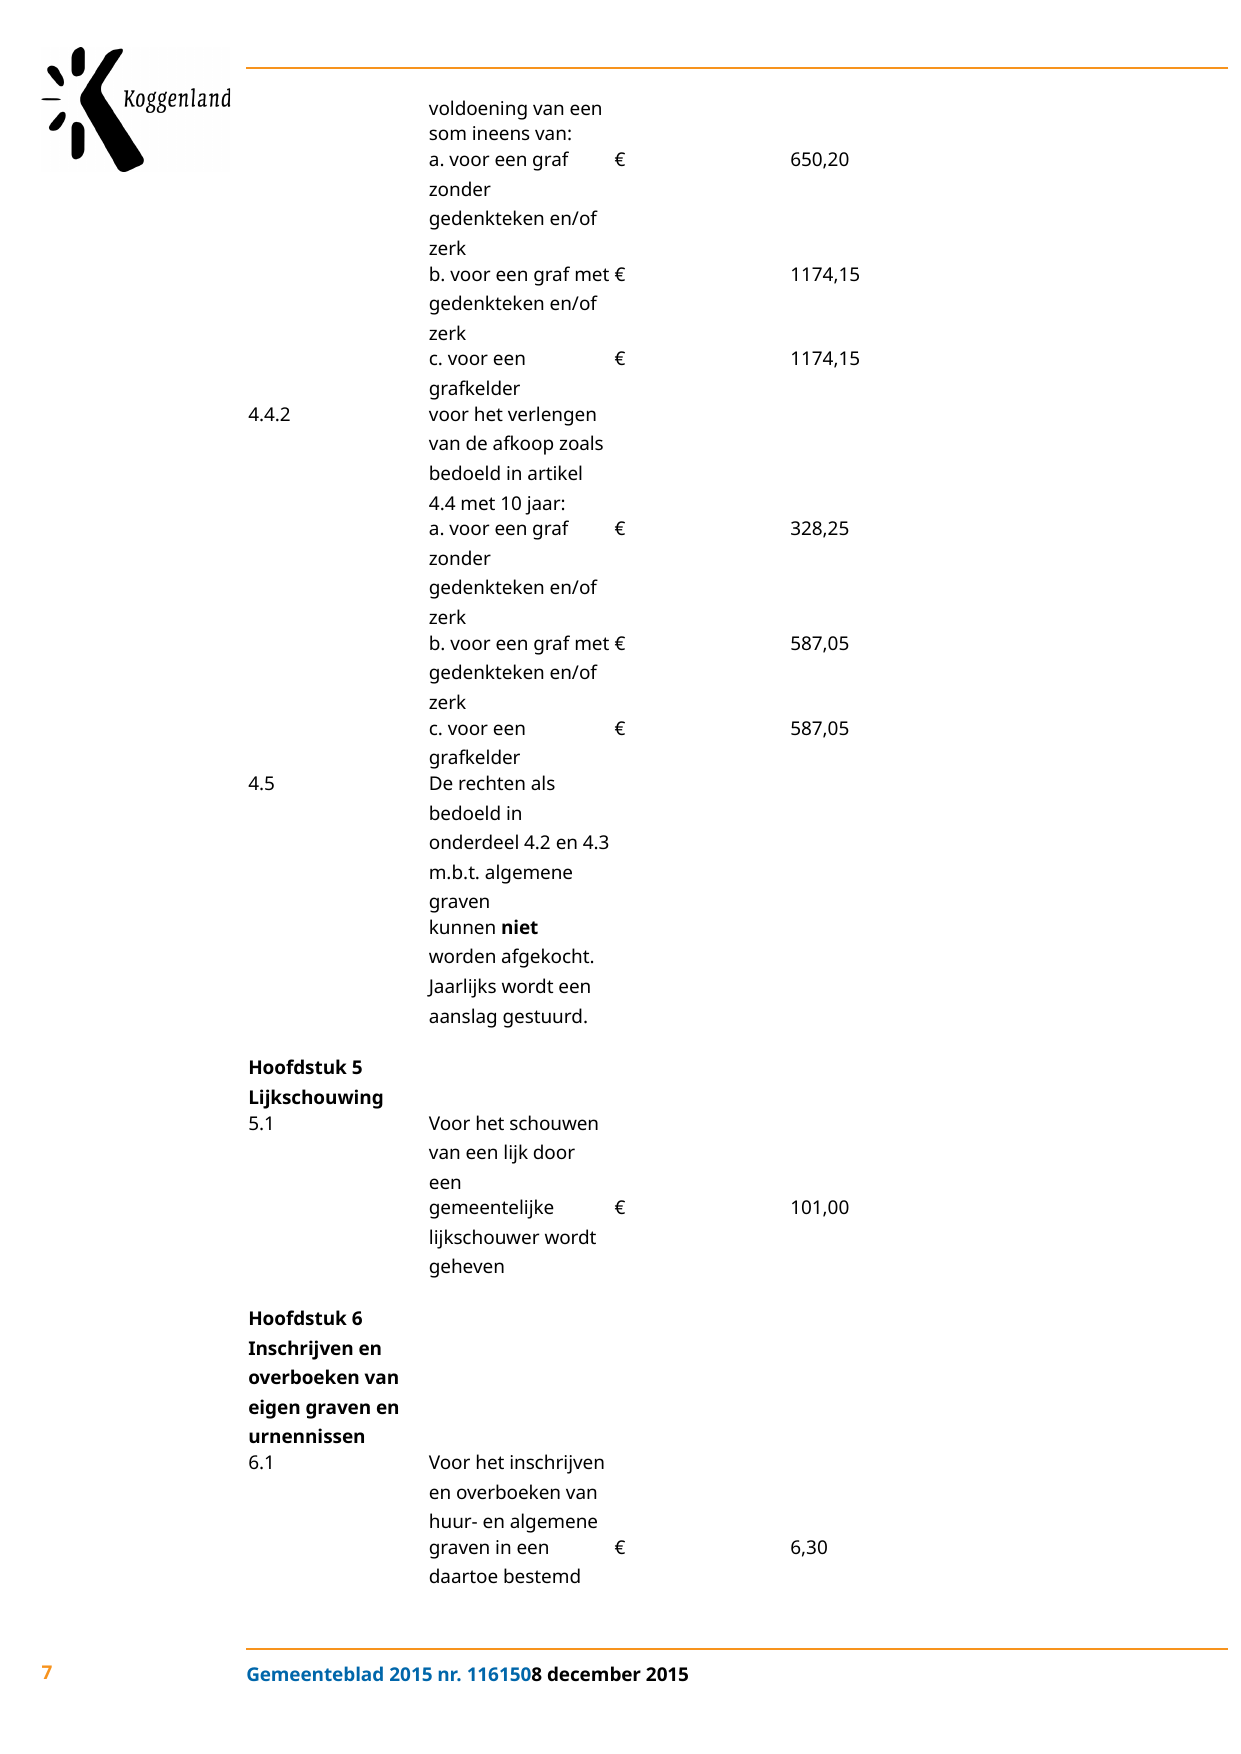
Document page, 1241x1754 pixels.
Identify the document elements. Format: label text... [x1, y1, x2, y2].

table_cell a. voor een graf zonder gedenkteken en/of zerk [429, 146, 609, 261]
table_cell [429, 1280, 609, 1305]
table_cell [248, 146, 429, 261]
table_cell [609, 1280, 790, 1305]
table_cell [609, 121, 790, 146]
table_cell [971, 95, 1152, 121]
table_cell [790, 121, 971, 146]
table_cell b. voor een graf met gedenkteken en/of zerk [429, 261, 609, 346]
table_cell [971, 770, 1152, 914]
table_cell [429, 1305, 609, 1449]
table_cell [971, 1110, 1152, 1194]
table_cell € [609, 1534, 790, 1589]
table_cell [248, 1280, 429, 1305]
table_cell [248, 914, 429, 1029]
table_cell [971, 515, 1152, 630]
table_cell [248, 121, 429, 146]
table_cell c. voor een grafkelder [429, 715, 609, 770]
table_cell [609, 1054, 790, 1110]
table_cell gemeentelijke lijkschouwer wordt geheven [429, 1195, 609, 1279]
table_cell € [609, 515, 790, 630]
table_cell [429, 1054, 609, 1110]
table_cell [790, 1110, 971, 1194]
table_cell [248, 1195, 429, 1279]
table_cell 1174,15 [790, 346, 971, 401]
table_cell voldoening van een [429, 95, 609, 121]
table_cell [971, 261, 1152, 346]
table_cell 4.5 [248, 770, 429, 914]
table_cell [248, 95, 429, 121]
table_cell [971, 1449, 1152, 1534]
table_cell [971, 914, 1152, 1029]
table_cell Voor het schouwen van een lijk door een [429, 1110, 609, 1194]
table_cell 650,20 [790, 146, 971, 261]
table_cell Hoofdstuk 5 Lijkschouwing [248, 1054, 429, 1110]
table_cell kunnen niet worden afgekocht. Jaarlijks wordt een aanslag gestuurd. [429, 914, 609, 1029]
table_cell Hoofdstuk 6 Inschrijven en overboeken van eigen graven en urnennissen [248, 1305, 429, 1449]
table_cell [790, 1280, 971, 1305]
table_cell [971, 1195, 1152, 1279]
table_cell 6,30 [790, 1534, 971, 1589]
table_cell [248, 515, 429, 630]
table_cell 101,00 [790, 1195, 971, 1279]
table_cell graven in een daartoe bestemd [429, 1534, 609, 1589]
table_cell som ineens van: [429, 121, 609, 146]
table_cell [609, 95, 790, 121]
table_cell 4.4.2 [248, 401, 429, 515]
table_cell [609, 1305, 790, 1449]
table_cell [248, 1534, 429, 1589]
table_cell voor het verlengen van de afkoop zoals bedoeld in artikel 4.4 met 10 jaar: [429, 401, 609, 515]
table_cell [790, 95, 971, 121]
table_cell [609, 1029, 790, 1054]
table_cell € [609, 146, 790, 261]
table_cell [971, 1534, 1152, 1589]
table_cell [971, 1280, 1152, 1305]
table_cell € [609, 630, 790, 715]
table_cell [248, 346, 429, 401]
table_cell [609, 401, 790, 515]
table_cell [971, 346, 1152, 401]
table_cell [429, 1029, 609, 1054]
table_cell [609, 770, 790, 914]
table_cell 5.1 [248, 1110, 429, 1194]
table_cell Voor het inschrijven en overboeken van huur- en algemene [429, 1449, 609, 1534]
table_cell [971, 146, 1152, 261]
table_cell De rechten als bedoeld in onderdeel 4.2 en 4.3 m.b.t. algemene graven [429, 770, 609, 914]
table_cell [790, 1054, 971, 1110]
table_cell [248, 715, 429, 770]
table_cell [790, 401, 971, 515]
table_cell [248, 630, 429, 715]
table_cell [971, 630, 1152, 715]
table_cell c. voor een grafkelder [429, 346, 609, 401]
table_cell [790, 770, 971, 914]
table_cell 6.1 [248, 1449, 429, 1534]
table_cell [971, 121, 1152, 146]
table_cell € [609, 346, 790, 401]
table_cell 587,05 [790, 715, 971, 770]
table_cell [609, 914, 790, 1029]
table_cell € [609, 1195, 790, 1279]
table_cell [609, 1110, 790, 1194]
table_cell [248, 261, 429, 346]
table_cell 1174,15 [790, 261, 971, 346]
table_cell [790, 1449, 971, 1534]
table_cell [790, 914, 971, 1029]
table_cell [790, 1305, 971, 1449]
table_cell € [609, 715, 790, 770]
table_cell [971, 715, 1152, 770]
table_cell b. voor een graf met gedenkteken en/of zerk [429, 630, 609, 715]
table_cell [248, 1029, 429, 1054]
table_cell 328,25 [790, 515, 971, 630]
table_cell [971, 1029, 1152, 1054]
picture [41, 47, 231, 172]
table_cell € [609, 261, 790, 346]
table_cell 587,05 [790, 630, 971, 715]
table_cell [609, 1449, 790, 1534]
table_cell [790, 1029, 971, 1054]
table_cell a. voor een graf zonder gedenkteken en/of zerk [429, 515, 609, 630]
